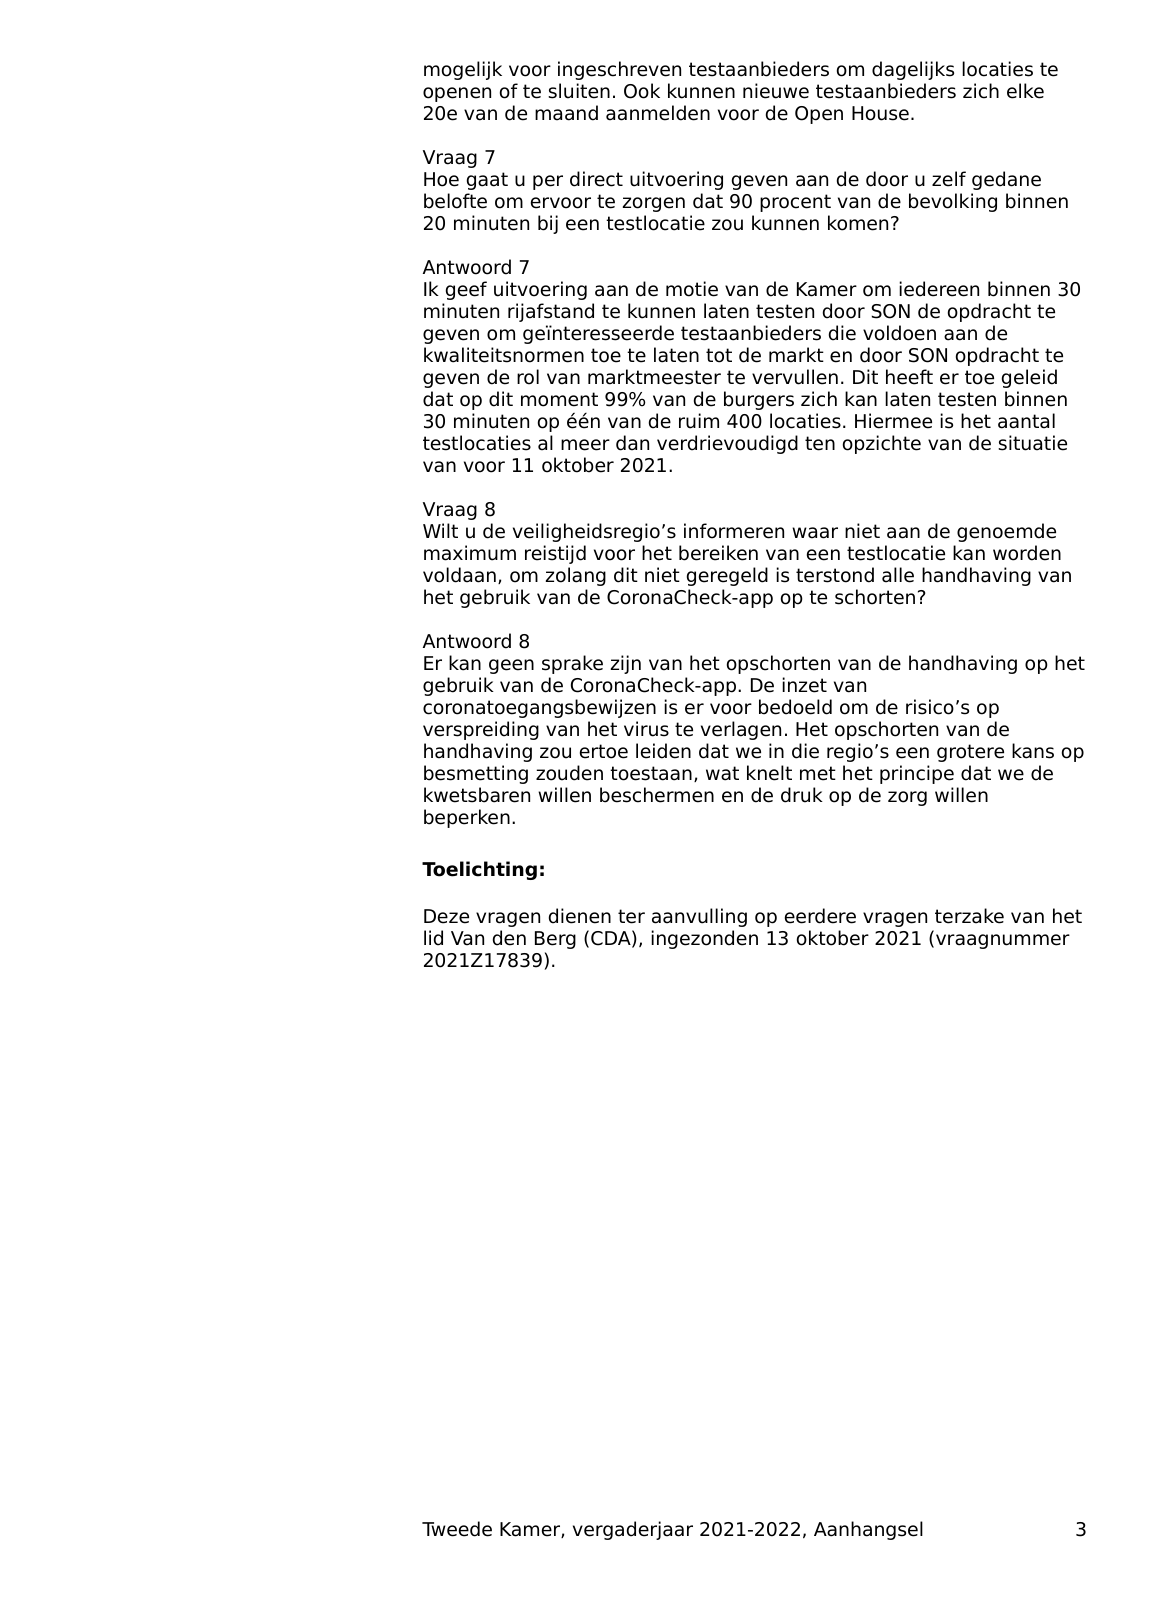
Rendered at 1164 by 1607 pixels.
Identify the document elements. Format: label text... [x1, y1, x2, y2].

text Er kan geen sprake zijn van het opschorten van de handhaving op het gebruik van de CoronaCheck-app. De inzet van coronatoegangsbewijzen is er voor bedoeld om de risico’s op verspreiding van het virus te verlagen. Het opschorten van de handhaving zou ertoe leiden dat we in die regio’s een grotere kans op besmetting zouden toestaan, wat knelt met het principe dat we de kwetsbaren willen beschermen en de druk op de zorg willen beperken. [422, 653, 1087, 829]
text Deze vragen dienen ter aanvulling op eerdere vragen terzake van het lid Van den Berg (CDA), ingezonden 13 oktober 2021 (vraagnummer 2021Z17839). [422, 906, 1087, 972]
text Ik geef uitvoering aan de motie van de Kamer om iedereen binnen 30 minuten rijafstand te kunnen laten testen door SON de opdracht te geven om geïnteresseerde testaanbieders die voldoen aan de kwaliteitsnormen toe te laten tot de markt en door SON opdracht te geven de rol van marktmeester te vervullen. Dit heeft er toe geleid dat op dit moment 99% van de burgers zich kan laten testen binnen 30 minuten op één van de ruim 400 locaties. Hiermee is het aantal testlocaties al meer dan verdrievoudigd ten opzichte van de situatie van voor 11 oktober 2021. [422, 279, 1087, 477]
text Vraag 7 [422, 147, 1087, 169]
text Antwoord 7 [422, 257, 1087, 279]
text Hoe gaat u per direct uitvoering geven aan de door u zelf gedane belofte om ervoor te zorgen dat 90 procent van de bevolking binnen 20 minuten bij een testlocatie zou kunnen komen? [422, 169, 1087, 235]
text Antwoord 8 [422, 631, 1087, 653]
text mogelijk voor ingeschreven testaanbieders om dagelijks locaties te openen of te sluiten. Ook kunnen nieuwe testaanbieders zich elke 20e van de maand aanmelden voor de Open House. [422, 59, 1087, 125]
text Wilt u de veiligheidsregio’s informeren waar niet aan de genoemde maximum reistijd voor het bereiken van een testlocatie kan worden voldaan, om zolang dit niet geregeld is terstond alle handhaving van het gebruik van de CoronaCheck-app op te schorten? [422, 521, 1087, 609]
subtitle Toelichting: [422, 859, 1087, 881]
text Vraag 8 [422, 499, 1087, 521]
